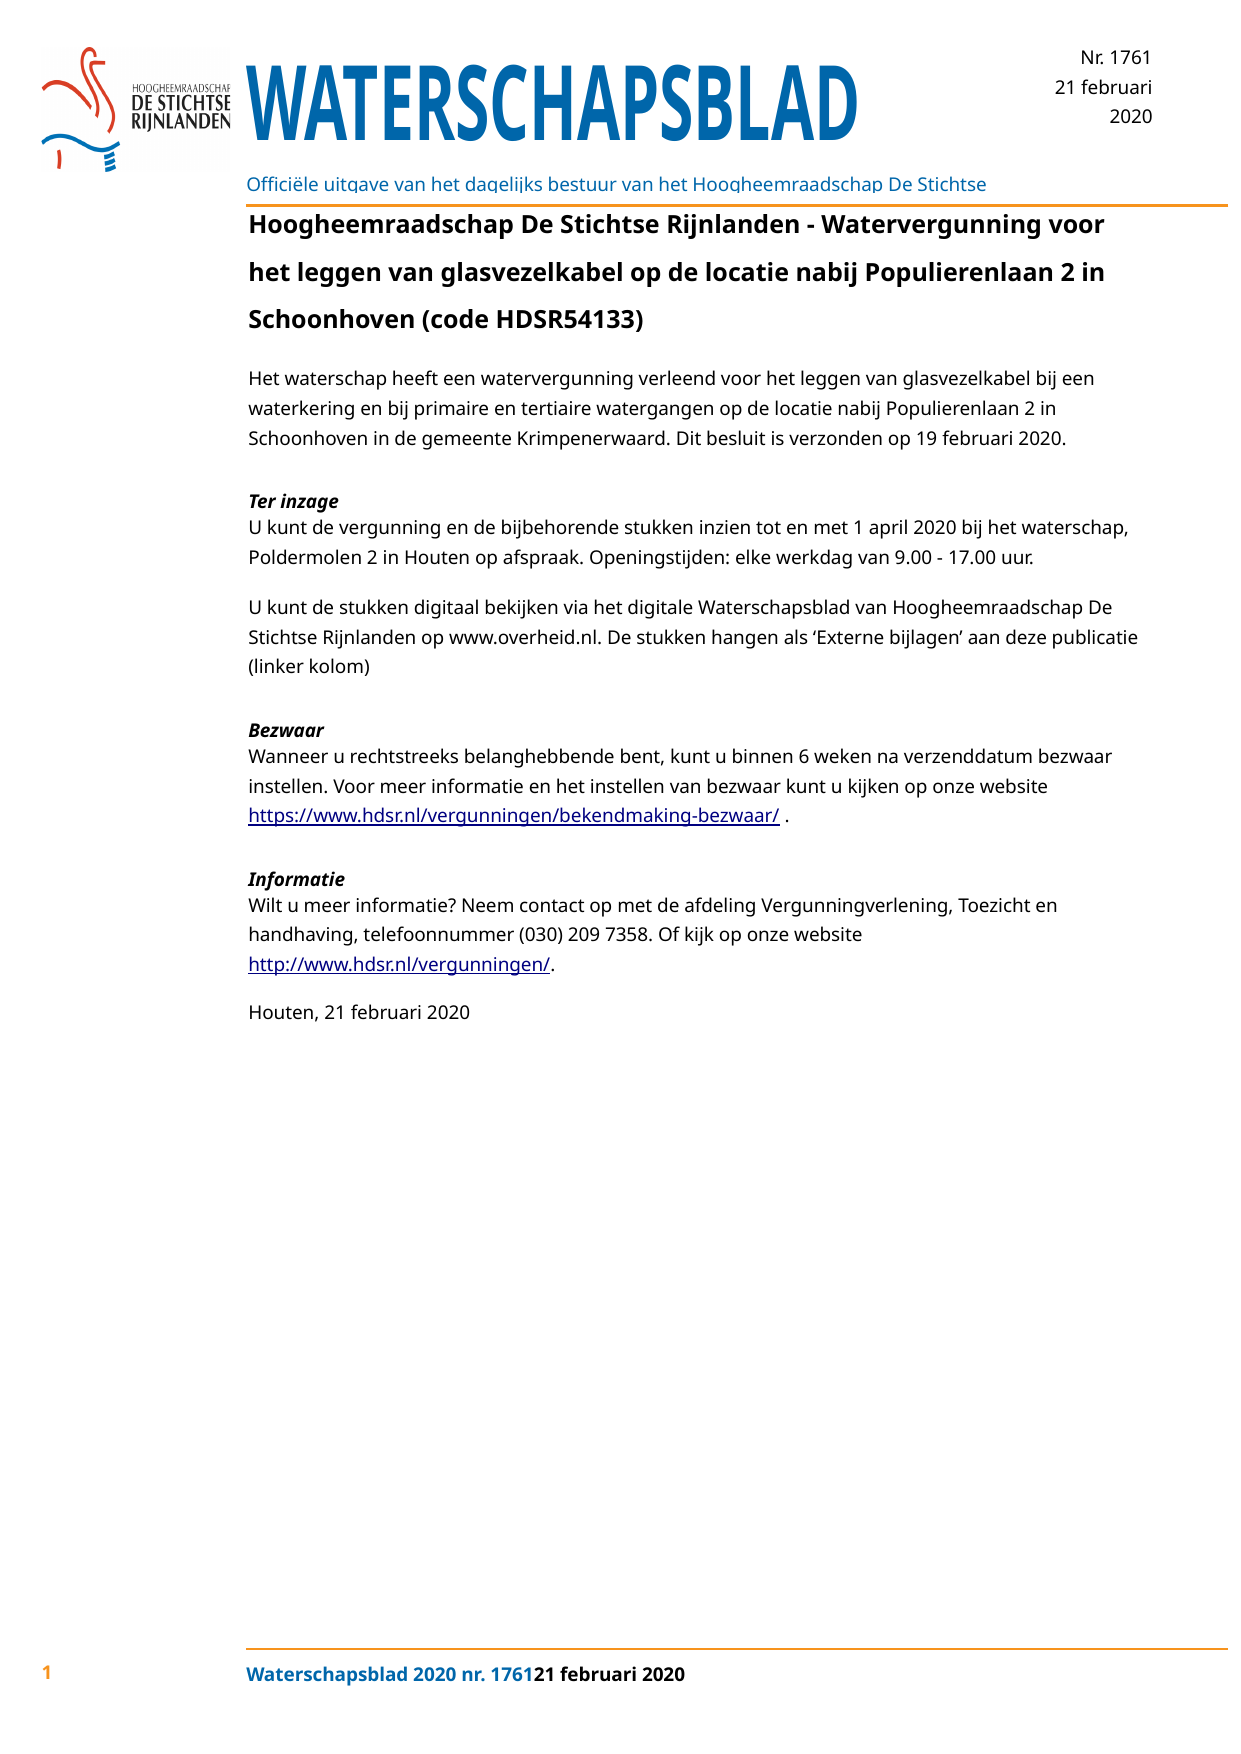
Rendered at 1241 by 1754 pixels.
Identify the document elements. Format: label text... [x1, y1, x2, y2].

text Informatie [248, 866, 1152, 892]
text Wanneer u rechtstreeks belanghebbende bent, kunt u binnen 6 weken na verzenddatum bezwaar instellen. Voor meer informatie en het instellen van bezwaar kunt u kijken op onze website https://www.hdsr.nl/vergunningen/bekendmaking-bezwaar/ . [248, 743, 1152, 828]
text Houten, 21 februari 2020 [248, 999, 1152, 1025]
text Wilt u meer informatie? Neem contact op met de afdeling Vergunningverlening, Toezicht en handhaving, telefoonnummer (030) 209 7358. Of kijk op onze website http://www.hdsr.nl/vergunningen/. [248, 892, 1152, 977]
text U kunt de vergunning en de bijbehorende stukken inzien tot en met 1 april 2020 bij het waterschap, Poldermolen 2 in Houten op afspraak. Openingstijden: elke werkdag van 9.00 - 17.00 uur. [248, 514, 1152, 570]
text U kunt de stukken digitaal bekijken via het digitale Waterschapsblad van Hoogheemraadschap De Stichtse Rijnlanden op www.overheid.nl. De stukken hangen als ‘Externe bijlagen’ aan deze publicatie (linker kolom) [248, 594, 1152, 679]
text Ter inzage [248, 489, 1152, 514]
text Het waterschap heeft een watervergunning verleend voor het leggen van glasvezelkabel bij een waterkering en bij primaire en tertiaire watergangen op de locatie nabij Populierenlaan 2 in Schoonhoven in de gemeente Krimpenerwaard. Dit besluit is verzonden op 19 februari 2020. [248, 366, 1152, 450]
text Bezwaar [248, 717, 1152, 743]
text Hoogheemraadschap De Stichtse Rijnlanden - Watervergunning voor het leggen van glasvezelkabel op de locatie nabij Populierenlaan 2 in Schoonhoven (code HDSR54133) [248, 207, 1152, 336]
picture [41, 47, 231, 172]
